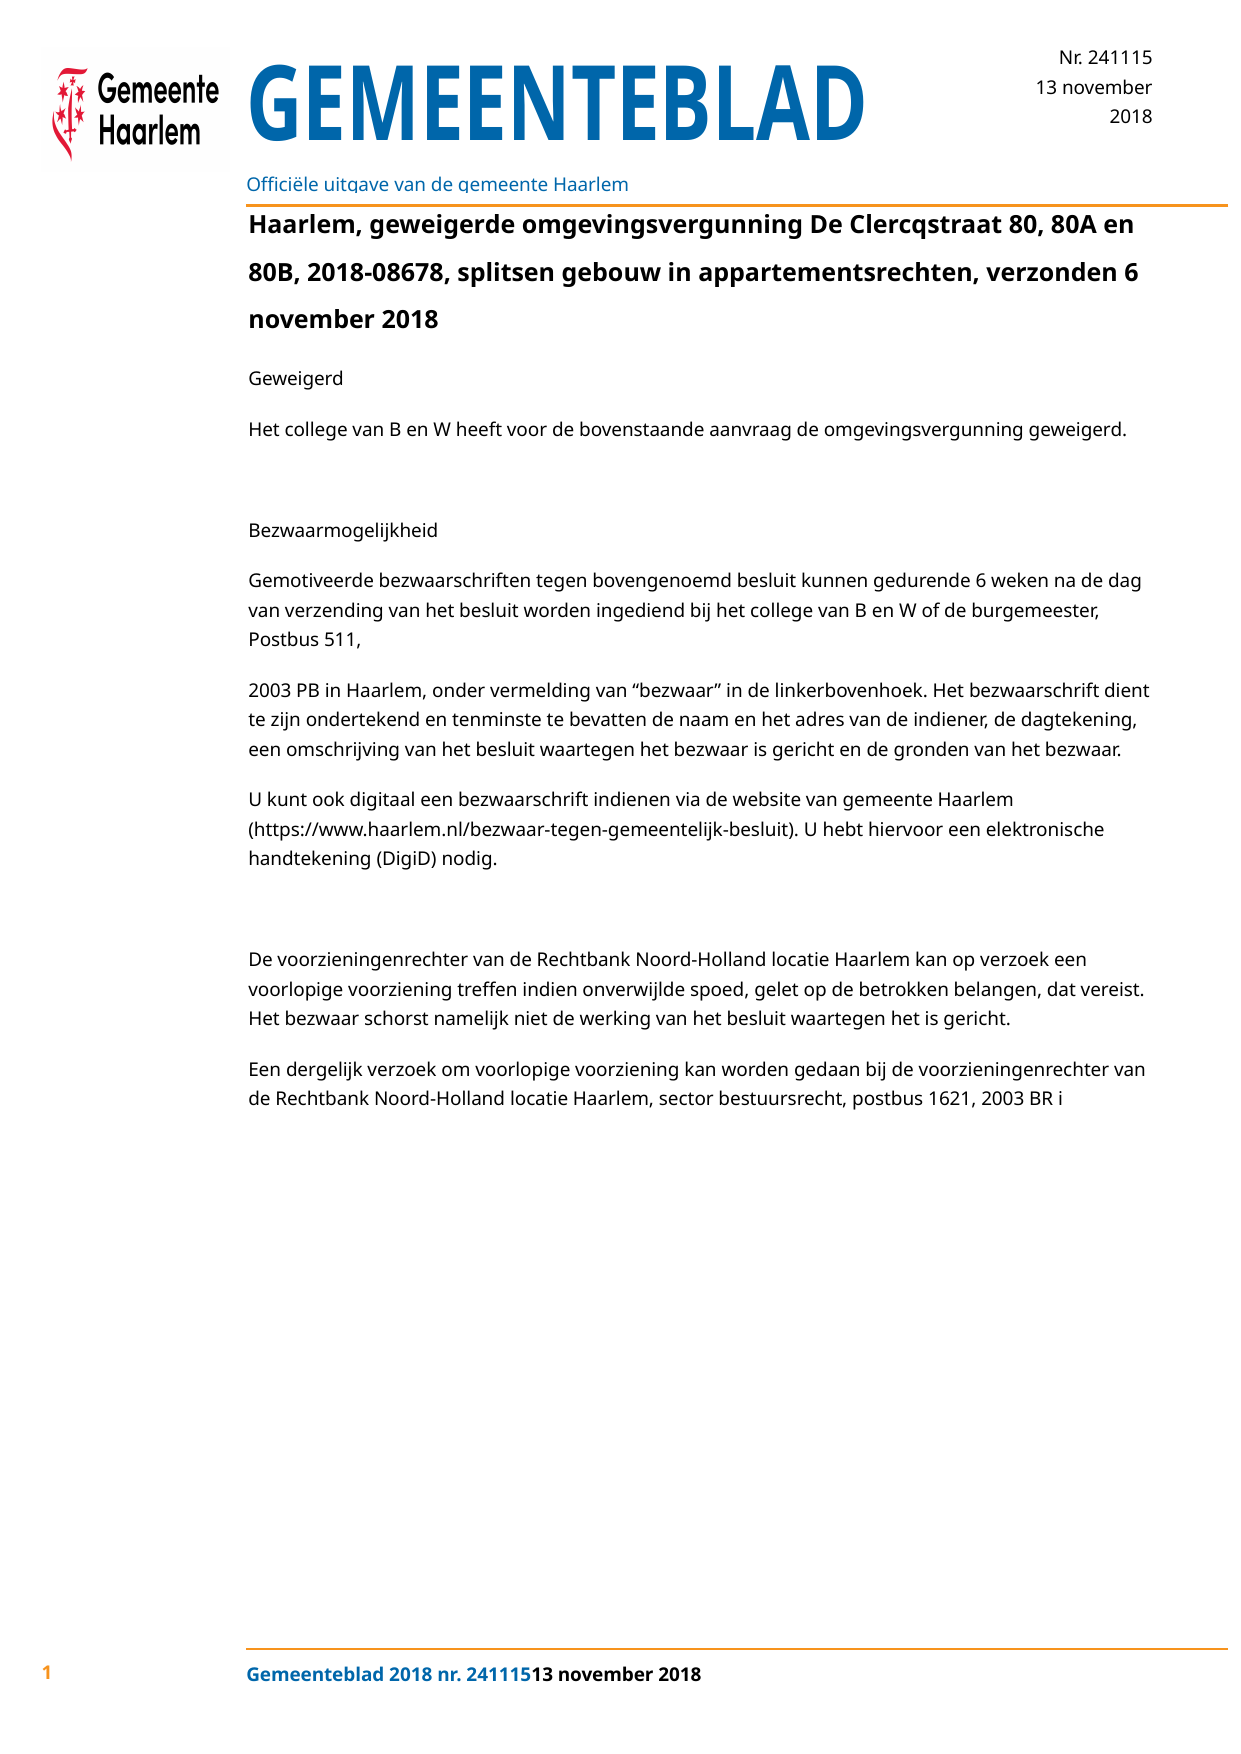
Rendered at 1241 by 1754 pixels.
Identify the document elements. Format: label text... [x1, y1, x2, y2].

text 2003 PB in Haarlem, onder vermelding van “bezwaar” in de linkerbovenhoek. Het bezwaarschrift dient te zijn ondertekend en tenminste te bevatten de naam en het adres van de indiener, de dagtekening, een omschrijving van het besluit waartegen het bezwaar is gericht en de gronden van het bezwaar. [248, 677, 1152, 762]
text Geweigerd [248, 366, 1152, 391]
picture [41, 47, 231, 172]
text Een dergelijk verzoek om voorlopige voorziening kan worden gedaan bij de voorzieningenrechter van de Rechtbank Noord-Holland locatie Haarlem, sector bestuursrecht, postbus 1621, 2003 BR i [248, 1056, 1152, 1111]
text Het college van B en W heeft voor de bovenstaande aanvraag de omgevingsvergunning geweigerd. [248, 416, 1152, 442]
text U kunt ook digitaal een bezwaarschrift indienen via de website van gemeente Haarlem (https://www.haarlem.nl/bezwaar-tegen-gemeentelijk-besluit). U hebt hiervoor een elektronische handtekening (DigiD) nodig. [248, 786, 1152, 871]
text Gemotiveerde bezwaarschriften tegen bovengenoemd besluit kunnen gedurende 6 weken na de dag van verzending van het besluit worden ingediend bij het college van B en W of de burgemeester, Postbus 511, [248, 567, 1152, 652]
text Bezwaarmogelijkheid [248, 517, 1152, 542]
text De voorzieningenrechter van de Rechtbank Noord-Holland locatie Haarlem kan op verzoek een voorlopige voorziening treffen indien onverwijlde spoed, gelet op de betrokken belangen, dat vereist. Het bezwaar schorst namelijk niet de werking van het besluit waartegen het is gericht. [248, 946, 1152, 1031]
text Haarlem, geweigerde omgevingsvergunning De Clercqstraat 80, 80A en 80B, 2018-08678, splitsen gebouw in appartementsrechten, verzonden 6 november 2018 [248, 207, 1152, 336]
